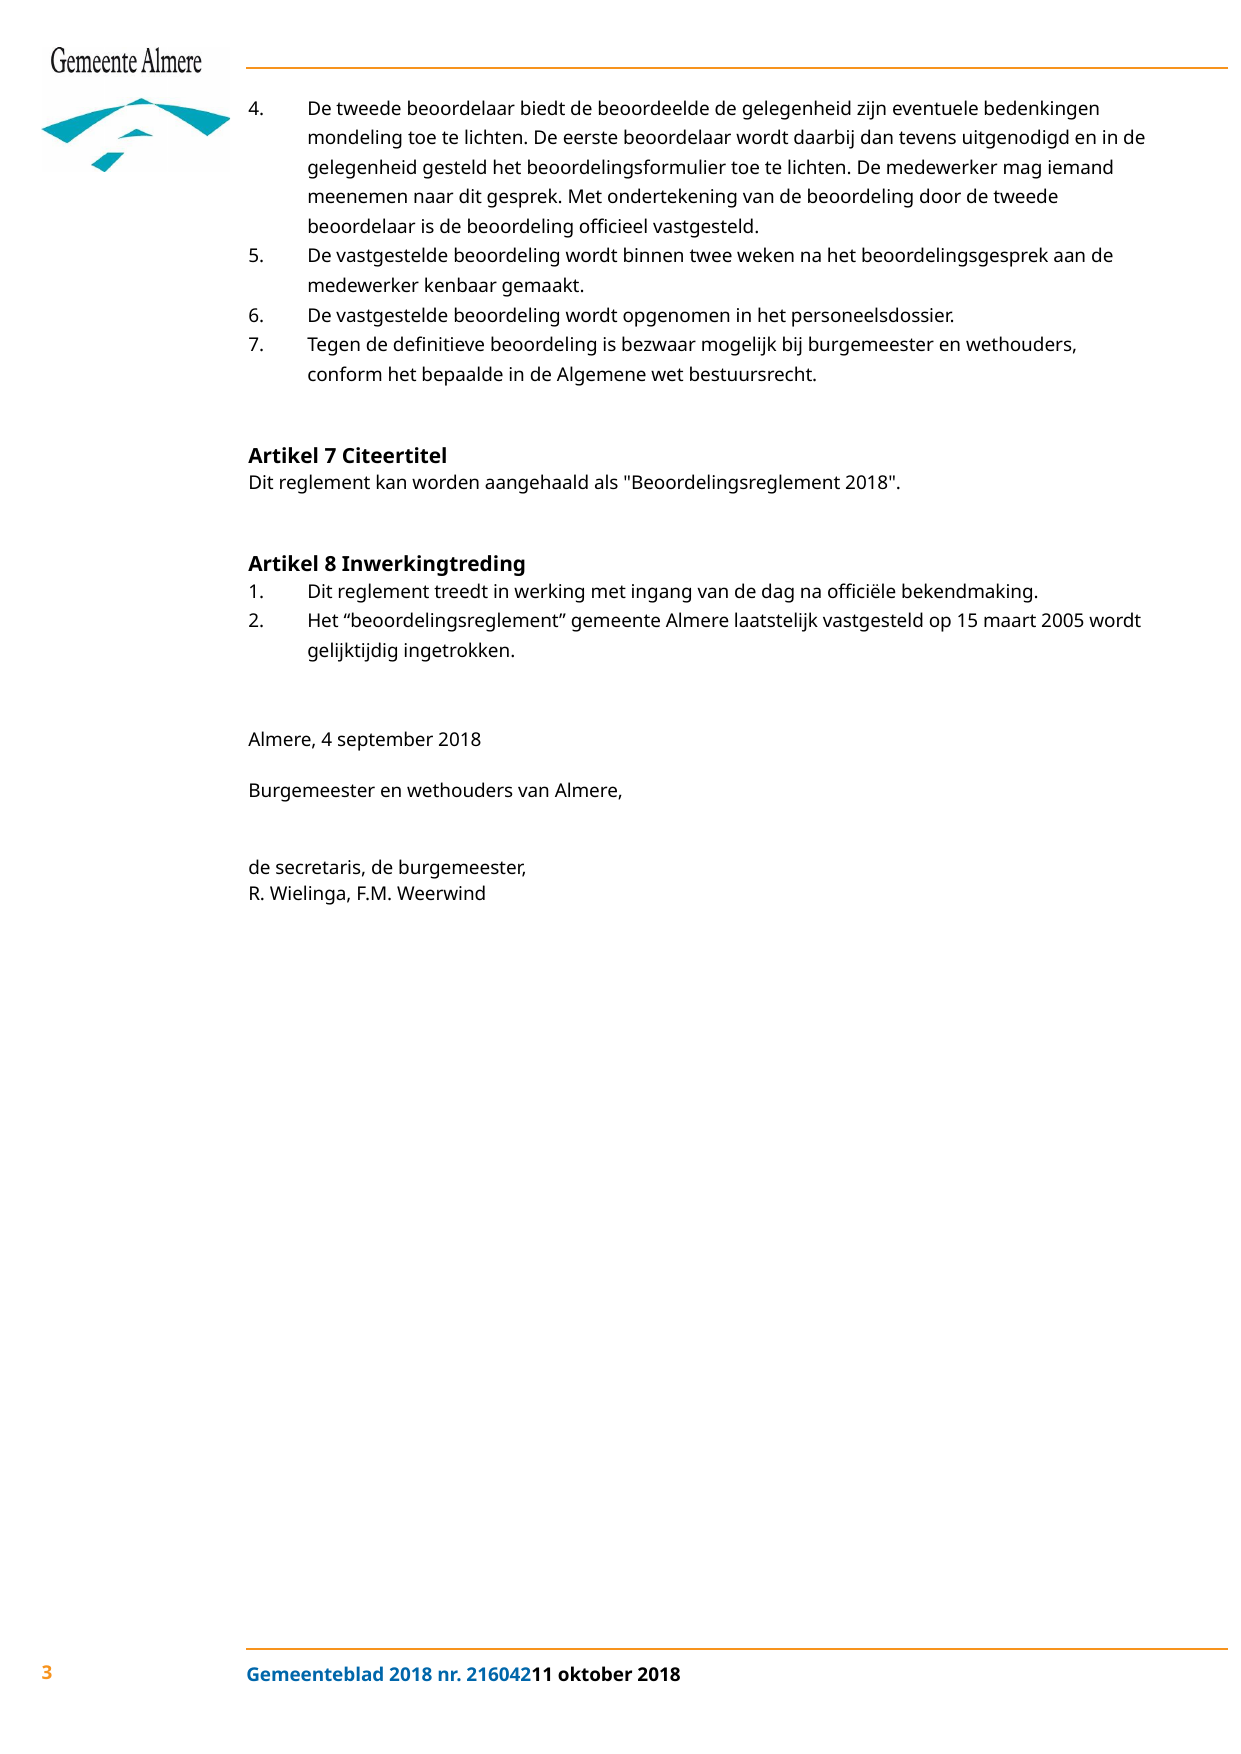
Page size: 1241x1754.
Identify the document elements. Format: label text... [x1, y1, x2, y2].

list Dit reglement treedt in werking met ingang van de dag na officiële bekendmaking. [248, 578, 1152, 604]
text Dit reglement kan worden aangehaald als "Beoordelingsreglement 2018". [248, 469, 1152, 495]
text Burgemeester en wethouders van Almere, [248, 777, 1152, 803]
list De vastgestelde beoordeling wordt opgenomen in het personeelsdossier. [248, 302, 1152, 328]
text Almere, 4 september 2018 [248, 726, 1152, 752]
text Artikel 7 Citeertitel [248, 441, 1152, 469]
text Artikel 8 Inwerkingtreding [248, 549, 1152, 578]
list De vastgestelde beoordeling wordt binnen twee weken na het beoordelingsgesprek aan de medewerker kenbaar gemaakt. [248, 243, 1152, 298]
list Het “beoordelingsreglement” gemeente Almere laatstelijk vastgesteld op 15 maart 2005 wordt gelijktijdig ingetrokken. [248, 607, 1152, 663]
text R. Wielinga, F.M. Weerwind [248, 880, 1152, 906]
list De tweede beoordelaar biedt de beoordeelde de gelegenheid zijn eventuele bedenkingen mondeling toe te lichten. De eerste beoordelaar wordt daarbij dan tevens uitgenodigd en in de gelegenheid gesteld het beoordelingsformulier toe te lichten. De medewerker mag iemand meenemen naar dit gesprek. Met ondertekening van de beoordeling door de tweede beoordelaar is de beoordeling officieel vastgesteld. [248, 95, 1152, 239]
text de secretaris, de burgemeester, [248, 854, 1152, 880]
picture [41, 47, 231, 172]
list Tegen de definitieve beoordeling is bezwaar mogelijk bij burgemeester en wethouders, conform het bepaalde in de Algemene wet bestuursrecht. [248, 331, 1152, 387]
